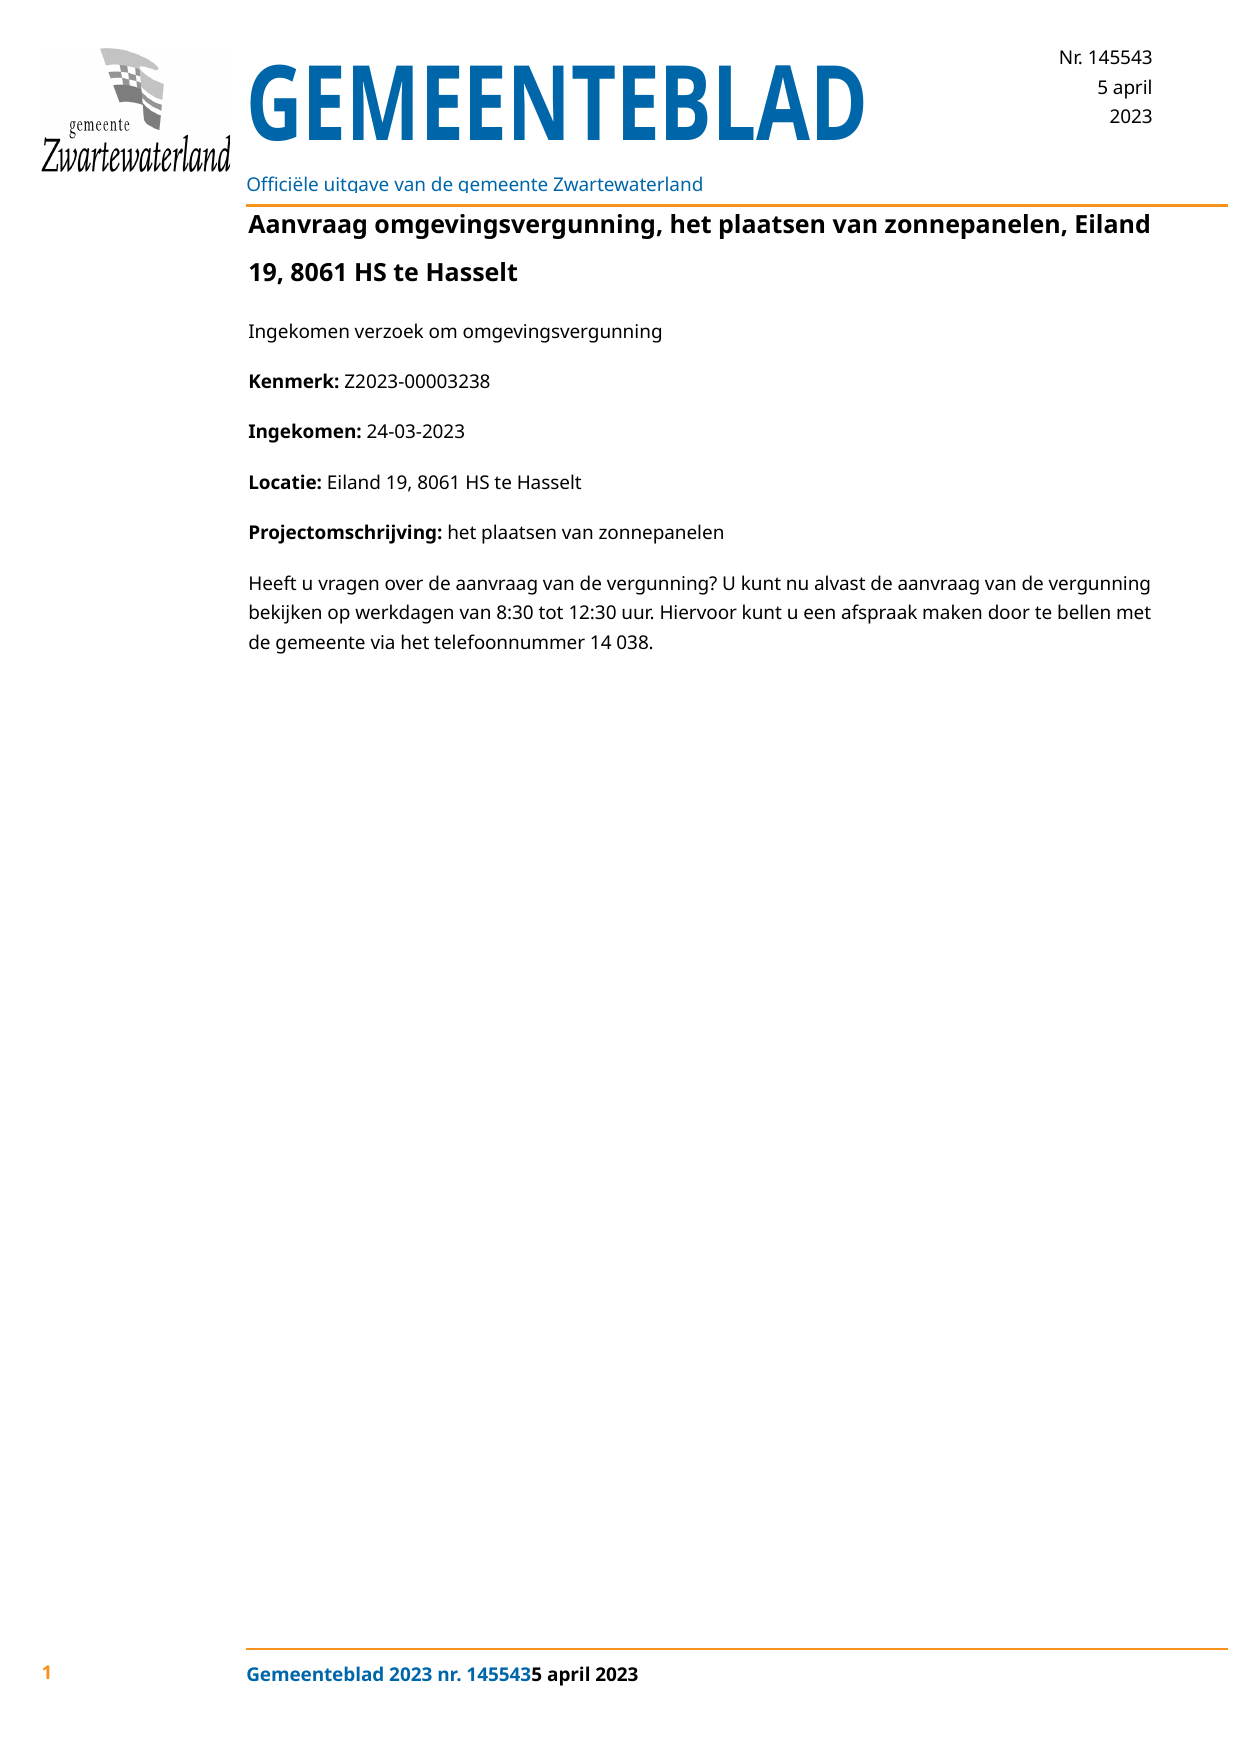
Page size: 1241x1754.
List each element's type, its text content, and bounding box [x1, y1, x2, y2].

text Projectomschrijving: het plaatsen van zonnepanelen [248, 519, 1152, 545]
text Kenmerk: Z2023-00003238 [248, 368, 1152, 394]
text Locatie: Eiland 19, 8061 HS te Hasselt [248, 469, 1152, 495]
text Aanvraag omgevingsvergunning, het plaatsen van zonnepanelen, Eiland 19, 8061 HS te Hasselt [248, 207, 1152, 288]
picture [41, 47, 231, 172]
text Ingekomen: 24-03-2023 [248, 419, 1152, 444]
text Heeft u vragen over de aanvraag van de vergunning? U kunt nu alvast de aanvraag van de vergunning bekijken op werkdagen van 8:30 tot 12:30 uur. Hiervoor kunt u een afspraak maken door te bellen met de gemeente via het telefoonnummer 14 038. [248, 570, 1152, 655]
text Ingekomen verzoek om omgevingsvergunning [248, 318, 1152, 344]
